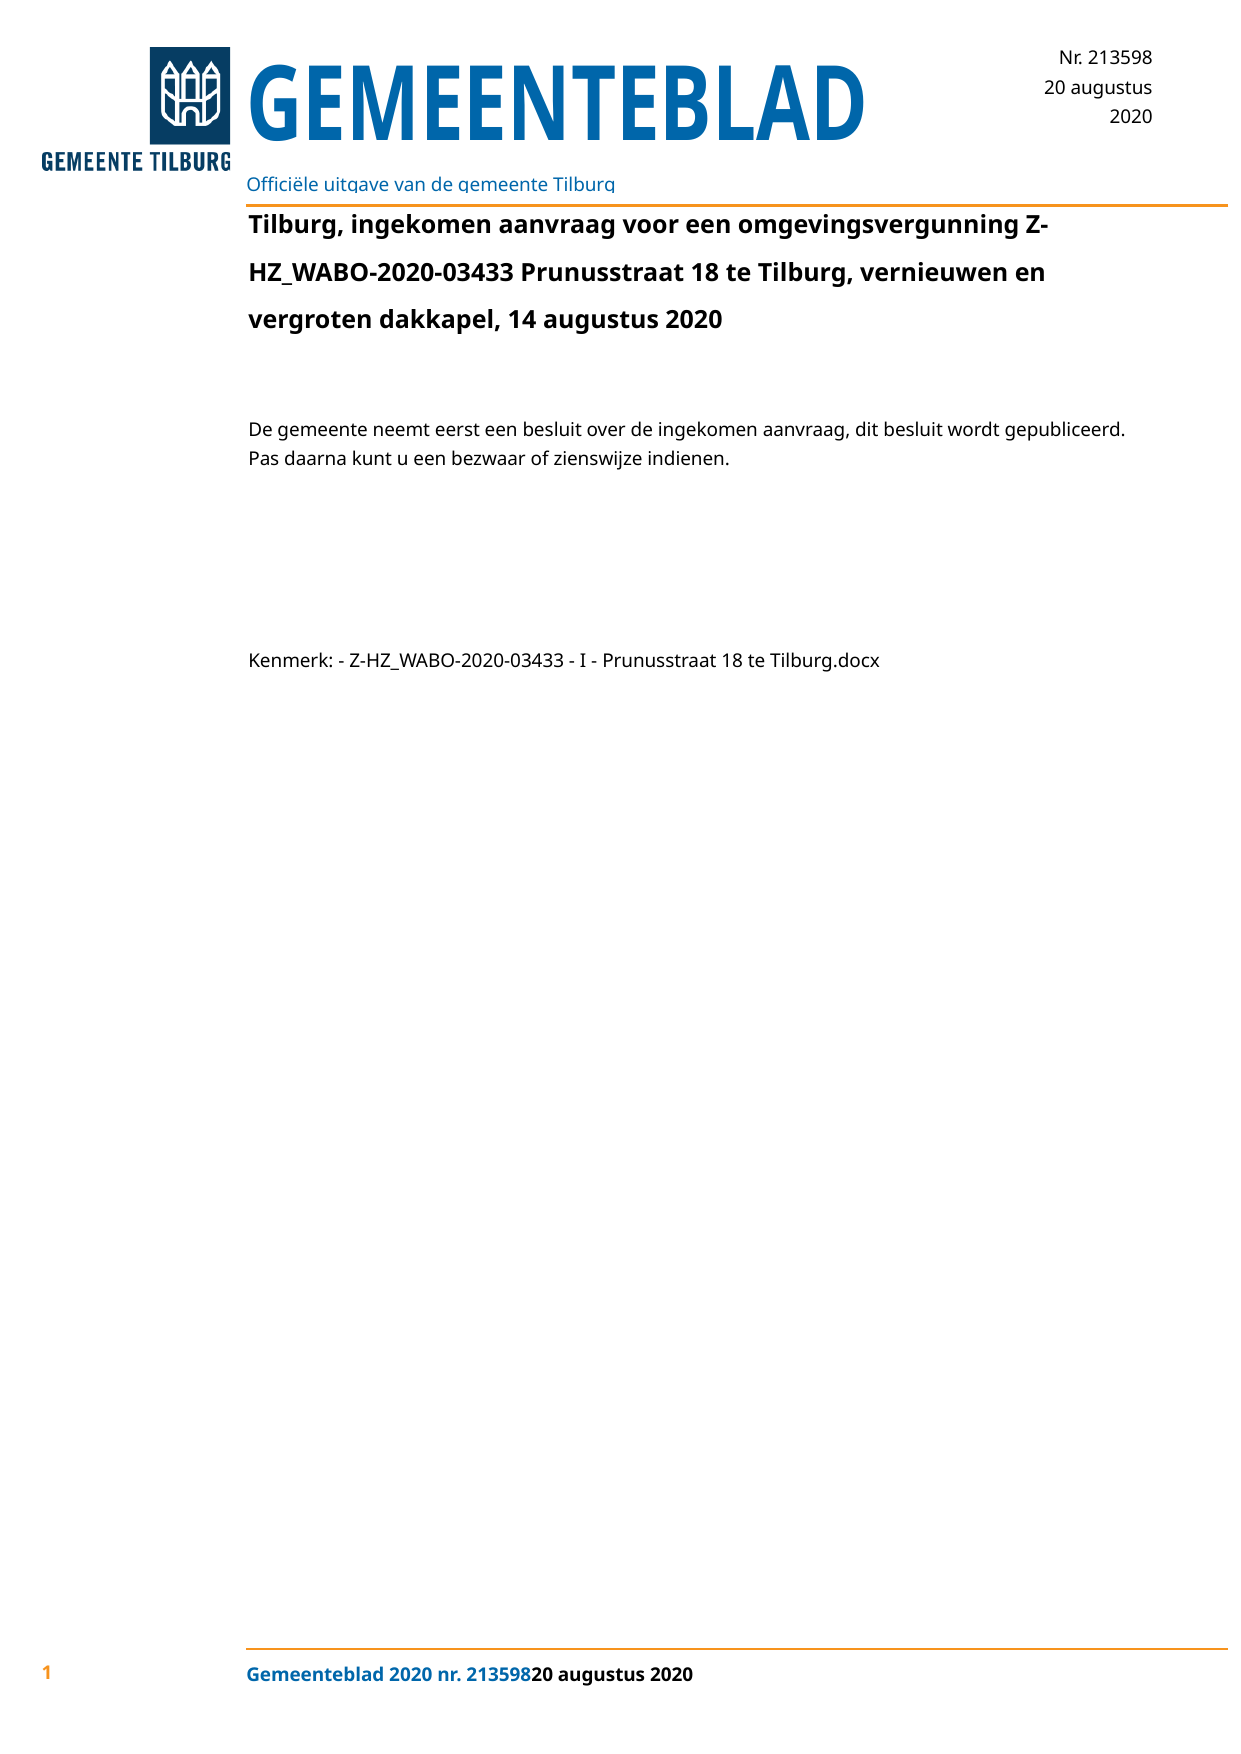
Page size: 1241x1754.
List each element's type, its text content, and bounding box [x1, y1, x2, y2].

text De gemeente neemt eerst een besluit over de ingekomen aanvraag, dit besluit wordt gepubliceerd. Pas daarna kunt u een bezwaar of zienswijze indienen. [248, 416, 1152, 471]
text Tilburg, ingekomen aanvraag voor een omgevingsvergunning Z-HZ_WABO-2020-03433 Prunusstraat 18 te Tilburg, vernieuwen en vergroten dakkapel, 14 augustus 2020 [248, 207, 1152, 336]
text Kenmerk: - Z-HZ_WABO-2020-03433 - I - Prunusstraat 18 te Tilburg.docx [248, 647, 1152, 673]
picture [41, 47, 231, 172]
